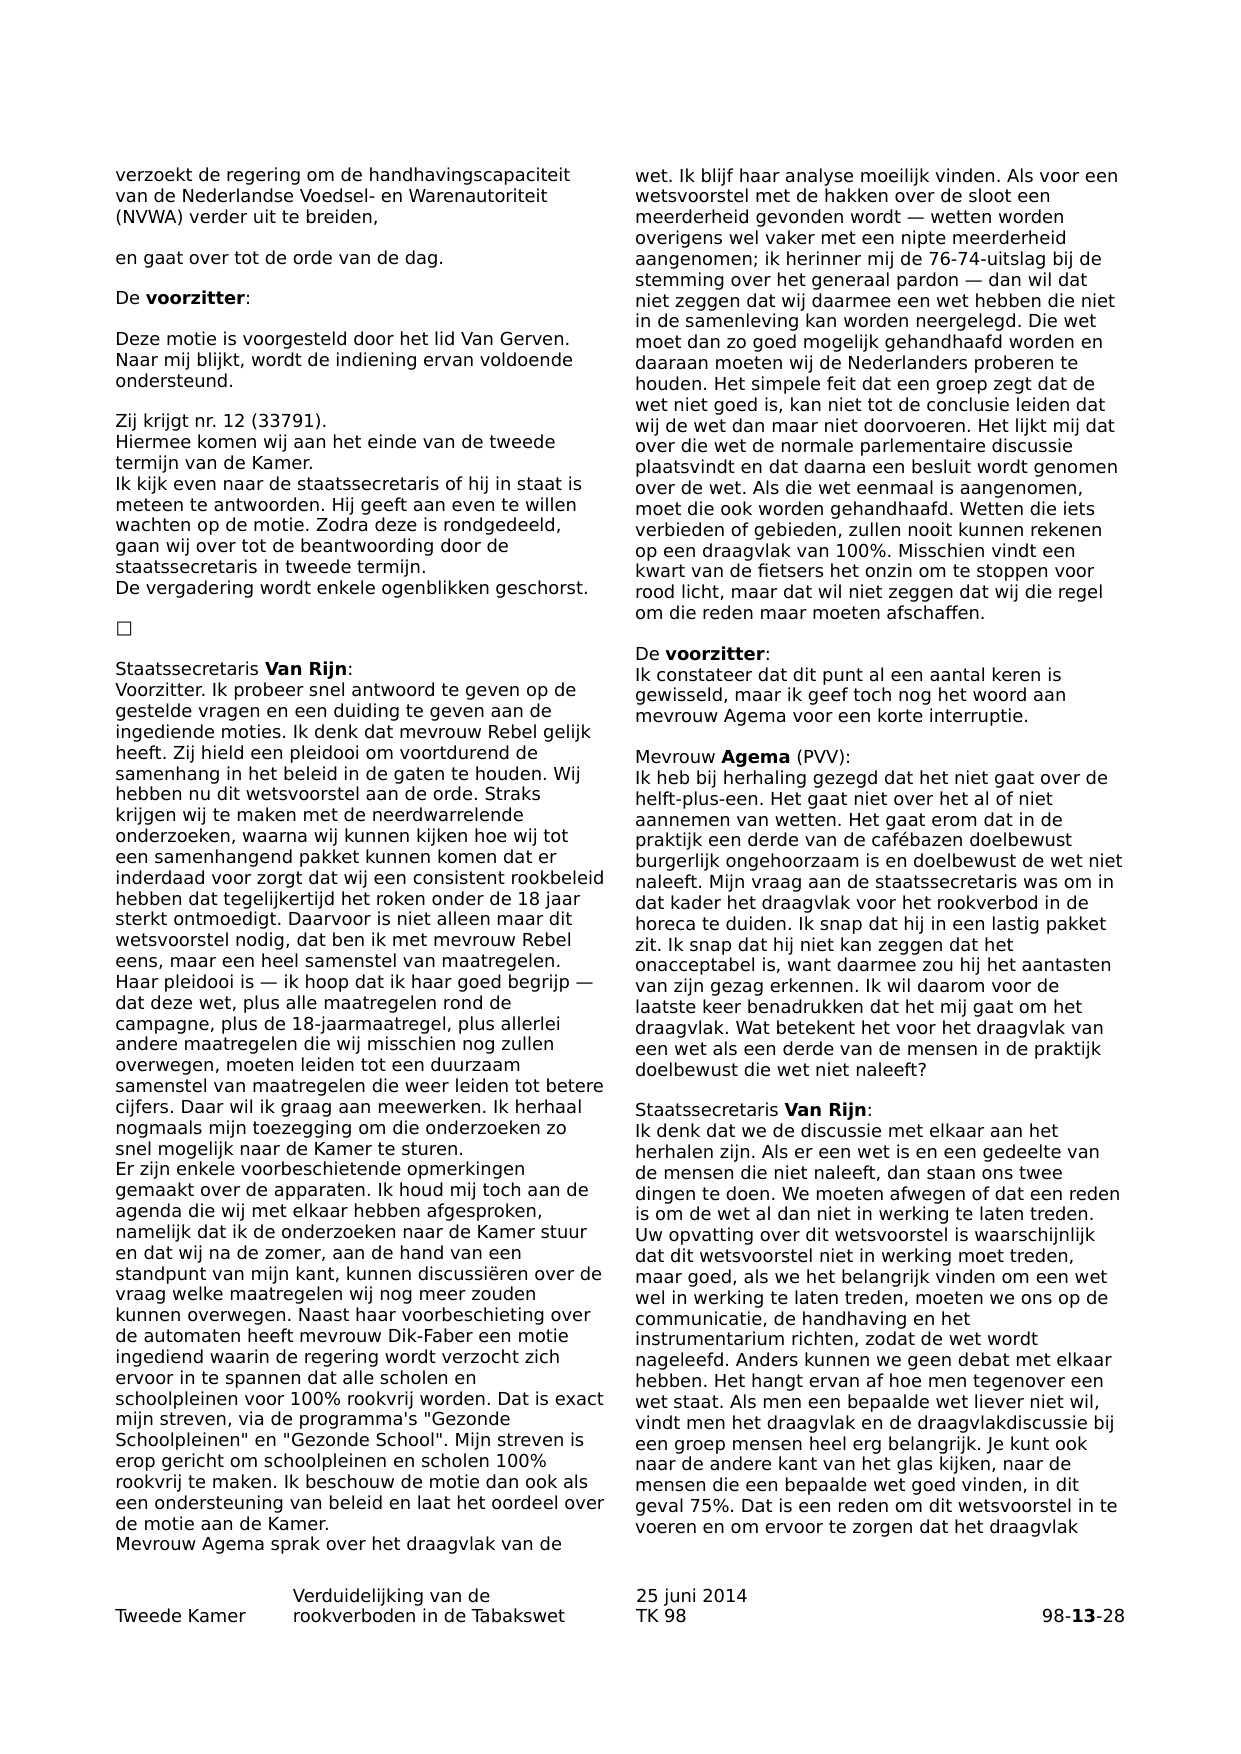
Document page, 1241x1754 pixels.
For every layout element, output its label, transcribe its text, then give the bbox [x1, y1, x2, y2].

text Voorzitter. Ik probeer snel antwoord te geven op de gestelde vragen en een duiding te geven aan de ingediende moties. Ik denk dat mevrouw Rebel gelijk heeft. Zij hield een pleidooi om voortdurend de samenhang in het beleid in de gaten te houden. Wij hebben nu dit wetsvoorstel aan de orde. Straks krijgen wij te maken met de neerdwarrelende onderzoeken, waarna wij kunnen kijken hoe wij tot een samenhangend pakket kunnen komen dat er inderdaad voor zorgt dat wij een consistent rookbeleid hebben dat tegelijkertijd het roken onder de 18 jaar sterkt ontmoedigt. Daarvoor is niet alleen maar dit wetsvoorstel nodig, dat ben ik met mevrouw Rebel eens, maar een heel samenstel van maatregelen. Haar pleidooi is — ik hoop dat ik haar goed begrijp — dat deze wet, plus alle maatregelen rond de campagne, plus de 18-jaarmaatregel, plus allerlei andere maatregelen die wij misschien nog zullen overwegen, moeten leiden tot een duurzaam samenstel van maatregelen die weer leiden tot betere cijfers. Daar wil ik graag aan meewerken. Ik herhaal nogmaals mijn toezegging om die onderzoeken zo snel mogelijk naar de Kamer te sturen. [115, 680, 605, 1159]
text Hiermee komen wij aan het einde van de tweede termijn van de Kamer. [115, 432, 605, 473]
text Staatssecretaris Van Rijn: [115, 659, 605, 680]
text De voorzitter: [635, 644, 1125, 664]
text Mevrouw Agema sprak over het draagvlak van de [115, 1534, 605, 1555]
text wet. Ik blijf haar analyse moeilijk vinden. Als voor een wetsvoorstel met de hakken over de sloot een meerderheid gevonden wordt — wetten worden overigens wel vaker met een nipte meerderheid aangenomen; ik herinner mij de 76-74-uitslag bij de stemming over het generaal pardon — dan wil dat niet zeggen dat wij daarmee een wet hebben die niet in de samenleving kan worden neergelegd. Die wet moet dan zo goed mogelijk gehandhaafd worden en daaraan moeten wij de Nederlanders proberen te houden. Het simpele feit dat een groep zegt dat de wet niet goed is, kan niet tot de conclusie leiden dat wij de wet dan maar niet doorvoeren. Het lijkt mij dat over die wet de normale parlementaire discussie plaatsvindt en dat daarna een besluit wordt genomen over de wet. Als die wet eenmaal is aangenomen, moet die ook worden gehandhaafd. Wetten die iets verbieden of gebieden, zullen nooit kunnen rekenen op een draagvlak van 100%. Misschien vindt een kwart van de fietsers het onzin om te stoppen voor rood licht, maar dat wil niet zeggen dat wij die regel om die reden maar moeten afschaffen. [635, 165, 1125, 624]
text ⬜ [115, 618, 605, 639]
text Zij krijgt nr. 12 (33791). [115, 411, 605, 432]
text en gaat over tot de orde van de dag. [115, 247, 605, 268]
text Ik constateer dat dit punt al een aantal keren is gewisseld, maar ik geef toch nog het woord aan mevrouw Agema voor een korte interruptie. [635, 664, 1125, 727]
text Ik heb bij herhaling gezegd dat het niet gaat over de helft-plus-een. Het gaat niet over het al of niet aannemen van wetten. Het gaat erom dat in de praktijk een derde van de cafébazen doelbewust burgerlijk ongehoorzaam is en doelbewust de wet niet naleeft. Mijn vraag aan de staatssecretaris was om in dat kader het draagvlak voor het rookverbod in de horeca te duiden. Ik snap dat hij in een lastig pakket zit. Ik snap dat hij niet kan zeggen dat het onacceptabel is, want daarmee zou hij het aantasten van zijn gezag erkennen. Ik wil daarom voor de laatste keer benadrukken dat het mij gaat om het draagvlak. Wat betekent het voor het draagvlak van een wet als een derde van de mensen in de praktijk doelbewust die wet niet naleeft? [635, 768, 1125, 1080]
text Deze motie is voorgesteld door het lid Van Gerven. Naar mij blijkt, wordt de indiening ervan voldoende ondersteund. [115, 329, 605, 391]
text verzoekt de regering om de handhavingscapaciteit van de Nederlandse Voedsel- en Warenautoriteit (NVWA) verder uit te breiden, [115, 165, 605, 227]
text Ik denk dat we de discussie met elkaar aan het herhalen zijn. Als er een wet is en een gedeelte van de mensen die niet naleeft, dan staan ons twee dingen te doen. We moeten afwegen of dat een reden is om de wet al dan niet in werking te laten treden. Uw opvatting over dit wetsvoorstel is waarschijnlijk dat dit wetsvoorstel niet in werking moet treden, maar goed, als we het belangrijk vinden om een wet wel in werking te laten treden, moeten we ons op de communicatie, de handhaving en het instrumentarium richten, zodat de wet wordt nageleefd. Anders kunnen we geen debat met elkaar hebben. Het hangt ervan af hoe men tegenover een wet staat. Als men een bepaalde wet liever niet wil, vindt men het draagvlak en de draagvlakdiscussie bij een groep mensen heel erg belangrijk. Je kunt ook naar de andere kant van het glas kijken, naar de mensen die een bepaalde wet goed vinden, in dit geval 75%. Dat is een reden om dit wetsvoorstel in te voeren en om ervoor te zorgen dat het draagvlak [635, 1121, 1125, 1537]
text De vergadering wordt enkele ogenblikken geschorst. [115, 578, 605, 598]
text De voorzitter: [115, 288, 605, 309]
text Mevrouw Agema (PVV): [635, 747, 1125, 768]
text Er zijn enkele voorbeschietende opmerkingen gemaakt over de apparaten. Ik houd mij toch aan de agenda die wij met elkaar hebben afgesproken, namelijk dat ik de onderzoeken naar de Kamer stuur en dat wij na de zomer, aan de hand van een standpunt van mijn kant, kunnen discussiëren over de vraag welke maatregelen wij nog meer zouden kunnen overwegen. Naast haar voorbeschieting over de automaten heeft mevrouw Dik-Faber een motie ingediend waarin de regering wordt verzocht zich ervoor in te spannen dat alle scholen en schoolpleinen voor 100% rookvrij worden. Dat is exact mijn streven, via de programma's "Gezonde Schoolpleinen" en "Gezonde School". Mijn streven is erop gericht om schoolpleinen en scholen 100% rookvrij te maken. Ik beschouw de motie dan ook als een ondersteuning van beleid en laat het oordeel over de motie aan de Kamer. [115, 1159, 605, 1534]
text Staatssecretaris Van Rijn: [635, 1100, 1125, 1121]
text Ik kijk even naar de staatssecretaris of hij in staat is meteen te antwoorden. Hij geeft aan even te willen wachten op de motie. Zodra deze is rondgedeeld, gaan wij over tot de beantwoording door de staatssecretaris in tweede termijn. [115, 473, 605, 578]
